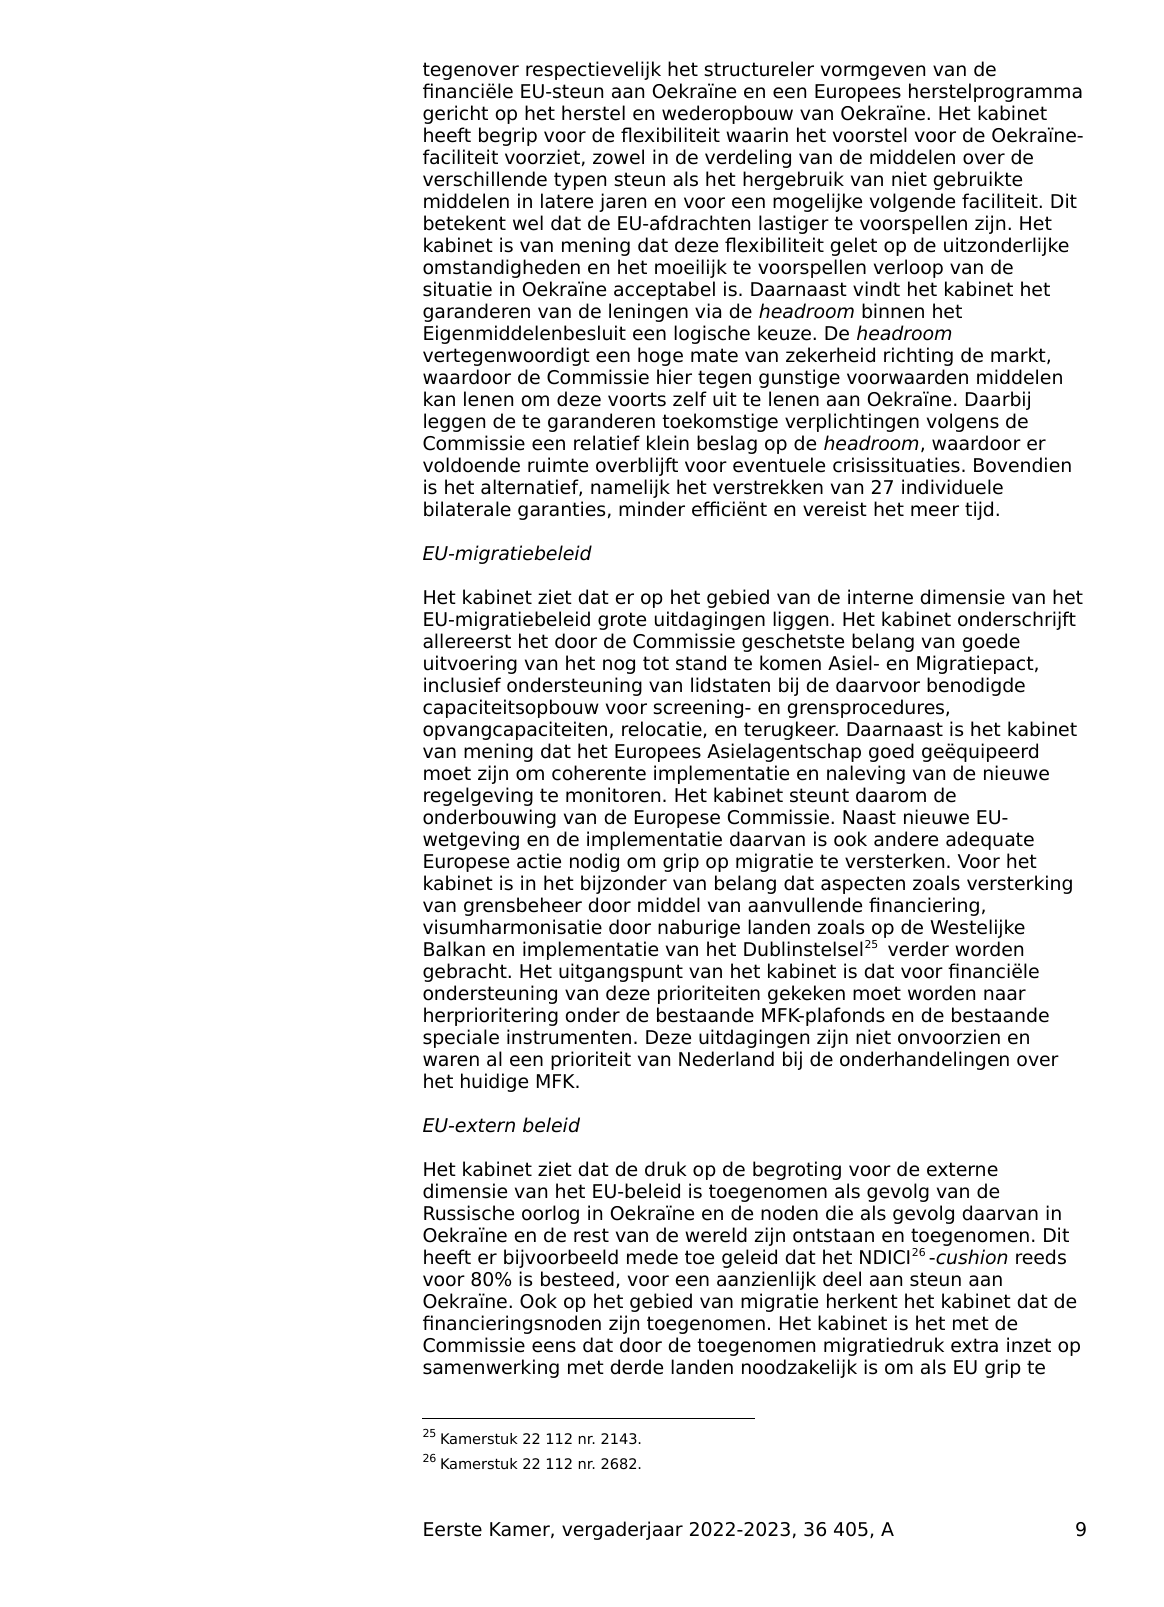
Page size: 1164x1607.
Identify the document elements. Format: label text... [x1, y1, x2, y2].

subtitle EU-extern beleid [422, 1115, 1087, 1137]
subtitle EU-migratiebeleid [422, 543, 1087, 565]
text Kamerstuk 22 112 nr. 2143. [422, 1427, 1087, 1449]
text Het kabinet ziet dat er op het gebied van de interne dimensie van het EU-migratiebeleid grote uitdagingen liggen. Het kabinet onderschrijft allereerst het door de Commissie geschetste belang van goede uitvoering van het nog tot stand te komen Asiel- en Migratiepact, inclusief ondersteuning van lidstaten bij de daarvoor benodigde capaciteitsopbouw voor screening- en grensprocedures, opvangcapaciteiten, relocatie, en terugkeer. Daarnaast is het kabinet van mening dat het Europees Asielagentschap goed geëquipeerd moet zijn om coherente implementatie en naleving van de nieuwe regelgeving te monitoren. Het kabinet steunt daarom de onderbouwing van de Europese Commissie. Naast nieuwe EU-wetgeving en de implementatie daarvan is ook andere adequate Europese actie nodig om grip op migratie te versterken. Voor het kabinet is in het bijzonder van belang dat aspecten zoals versterking van grensbeheer door middel van aanvullende financiering, visumharmonisatie door naburige landen zoals op de Westelijke Balkan en implementatie van het Dublinstelsel verder worden gebracht. Het uitgangspunt van het kabinet is dat voor financiële ondersteuning van deze prioriteiten gekeken moet worden naar herprioritering onder de bestaande MFK-plafonds en de bestaande speciale instrumenten. Deze uitdagingen zijn niet onvoorzien en waren al een prioriteit van Nederland bij de onderhandelingen over het huidige MFK. [422, 587, 1087, 1092]
text Kamerstuk 22 112 nr. 2682. [422, 1452, 1087, 1474]
text tegenover respectievelijk het structureler vormgeven van de financiële EU-steun aan Oekraïne en een Europees herstelprogramma gericht op het herstel en wederopbouw van Oekraïne. Het kabinet heeft begrip voor de flexibiliteit waarin het voorstel voor de Oekraïne-faciliteit voorziet, zowel in de verdeling van de middelen over de verschillende typen steun als het hergebruik van niet gebruikte middelen in latere jaren en voor een mogelijke volgende faciliteit. Dit betekent wel dat de EU-afdrachten lastiger te voorspellen zijn. Het kabinet is van mening dat deze flexibiliteit gelet op de uitzonderlijke omstandigheden en het moeilijk te voorspellen verloop van de situatie in Oekraïne acceptabel is. Daarnaast vindt het kabinet het garanderen van de leningen via de headroom binnen het Eigenmiddelenbesluit een logische keuze. De headroom vertegenwoordigt een hoge mate van zekerheid richting de markt, waardoor de Commissie hier tegen gunstige voorwaarden middelen kan lenen om deze voorts zelf uit te lenen aan Oekraïne. Daarbij leggen de te garanderen toekomstige verplichtingen volgens de Commissie een relatief klein beslag op de headroom, waardoor er voldoende ruimte overblijft voor eventuele crisissituaties. Bovendien is het alternatief, namelijk het verstrekken van 27 individuele bilaterale garanties, minder efficiënt en vereist het meer tijd. [422, 59, 1087, 521]
text Het kabinet ziet dat de druk op de begroting voor de externe dimensie van het EU-beleid is toegenomen als gevolg van de Russische oorlog in Oekraïne en de noden die als gevolg daarvan in Oekraïne en de rest van de wereld zijn ontstaan en toegenomen. Dit heeft er bijvoorbeeld mede toe geleid dat het NDICI-cushion reeds voor 80% is besteed, voor een aanzienlijk deel aan steun aan Oekraïne. Ook op het gebied van migratie herkent het kabinet dat de financieringsnoden zijn toegenomen. Het kabinet is het met de Commissie eens dat door de toegenomen migratiedruk extra inzet op samenwerking met derde landen noodzakelijk is om als EU grip te [422, 1159, 1087, 1379]
